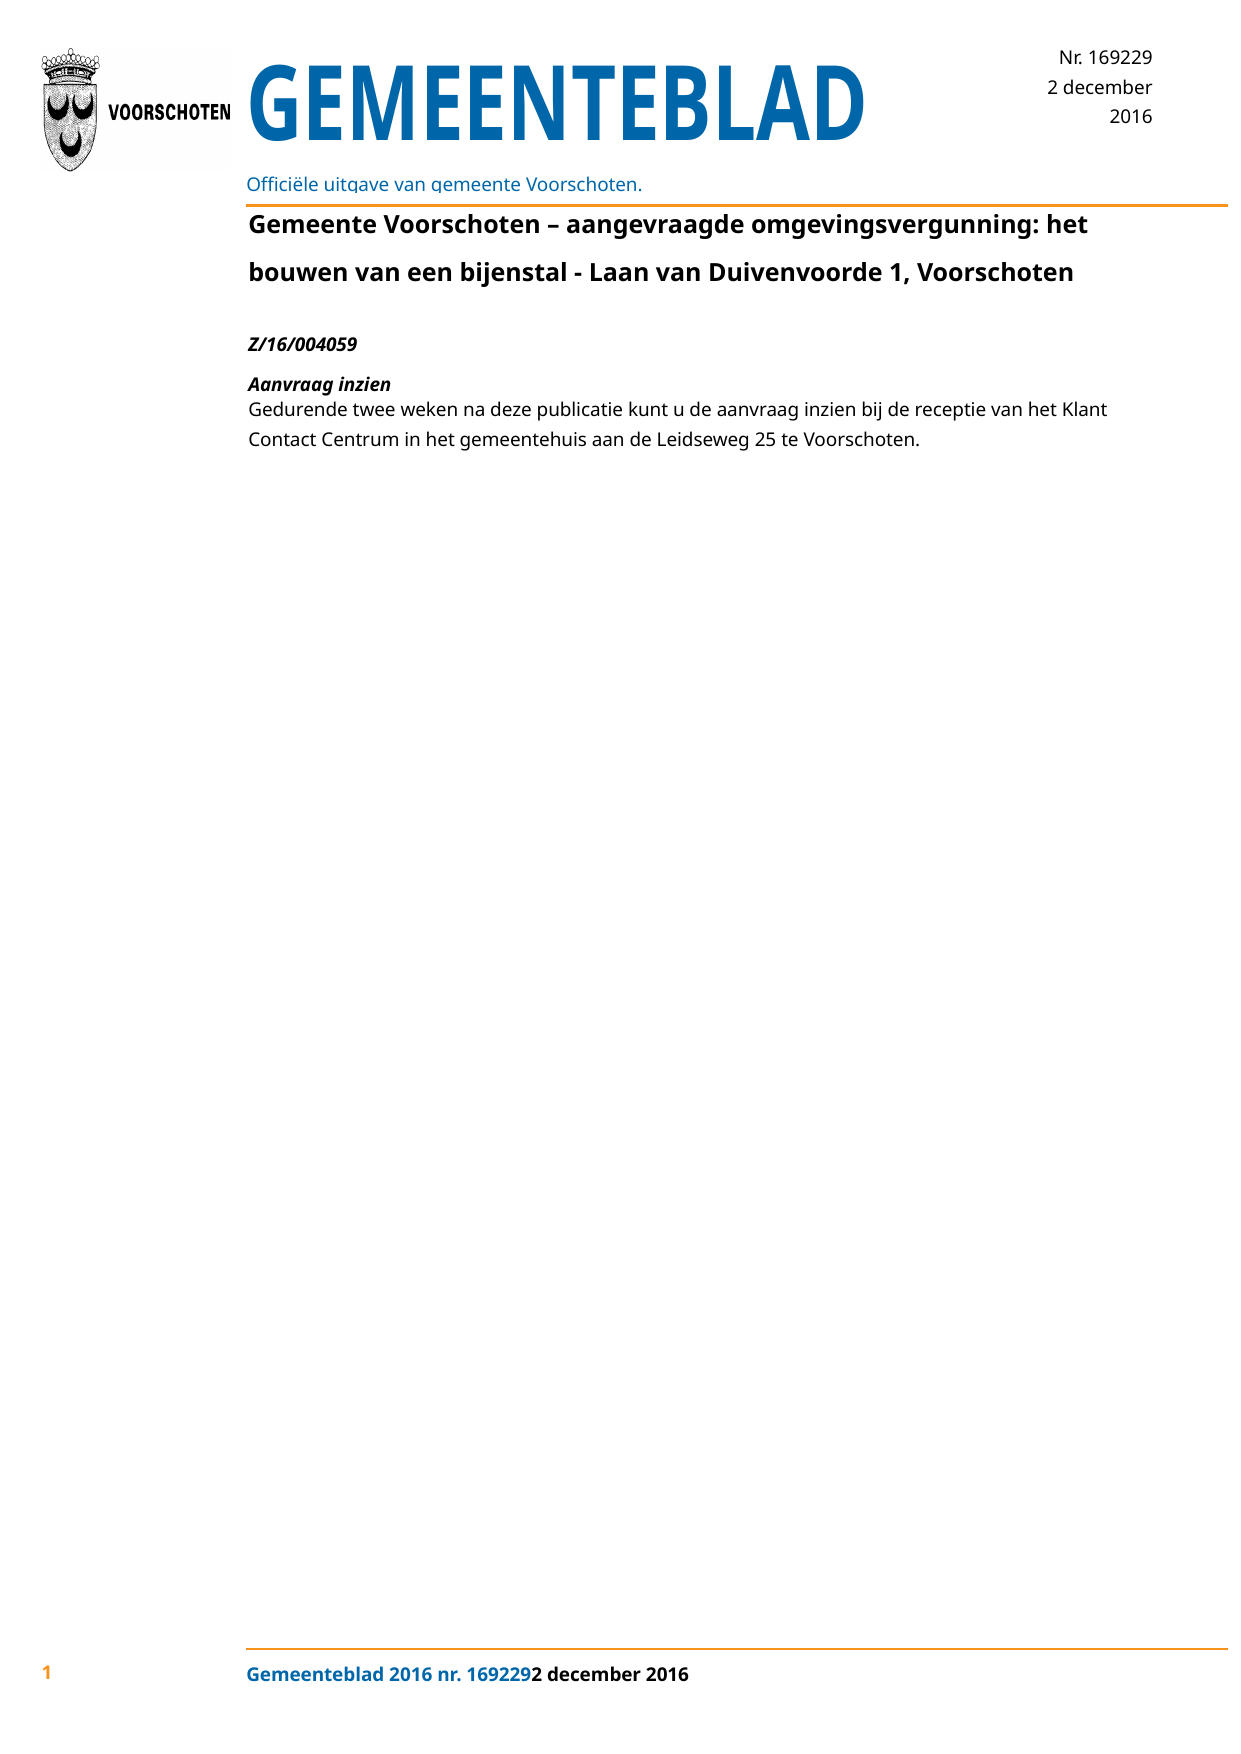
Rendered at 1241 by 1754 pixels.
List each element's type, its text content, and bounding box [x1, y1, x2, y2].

text Gemeente Voorschoten – aangevraagde omgevingsvergunning: het bouwen van een bijenstal - Laan van Duivenvoorde 1, Voorschoten [248, 207, 1152, 288]
text Aanvraag inzien [248, 371, 1152, 396]
picture [41, 47, 231, 172]
text Gedurende twee weken na deze publicatie kunt u de aanvraag inzien bij de receptie van het Klant Contact Centrum in het gemeentehuis aan de Leidseweg 25 te Voorschoten. [248, 396, 1152, 452]
text Z/16/004059 [248, 331, 1152, 357]
